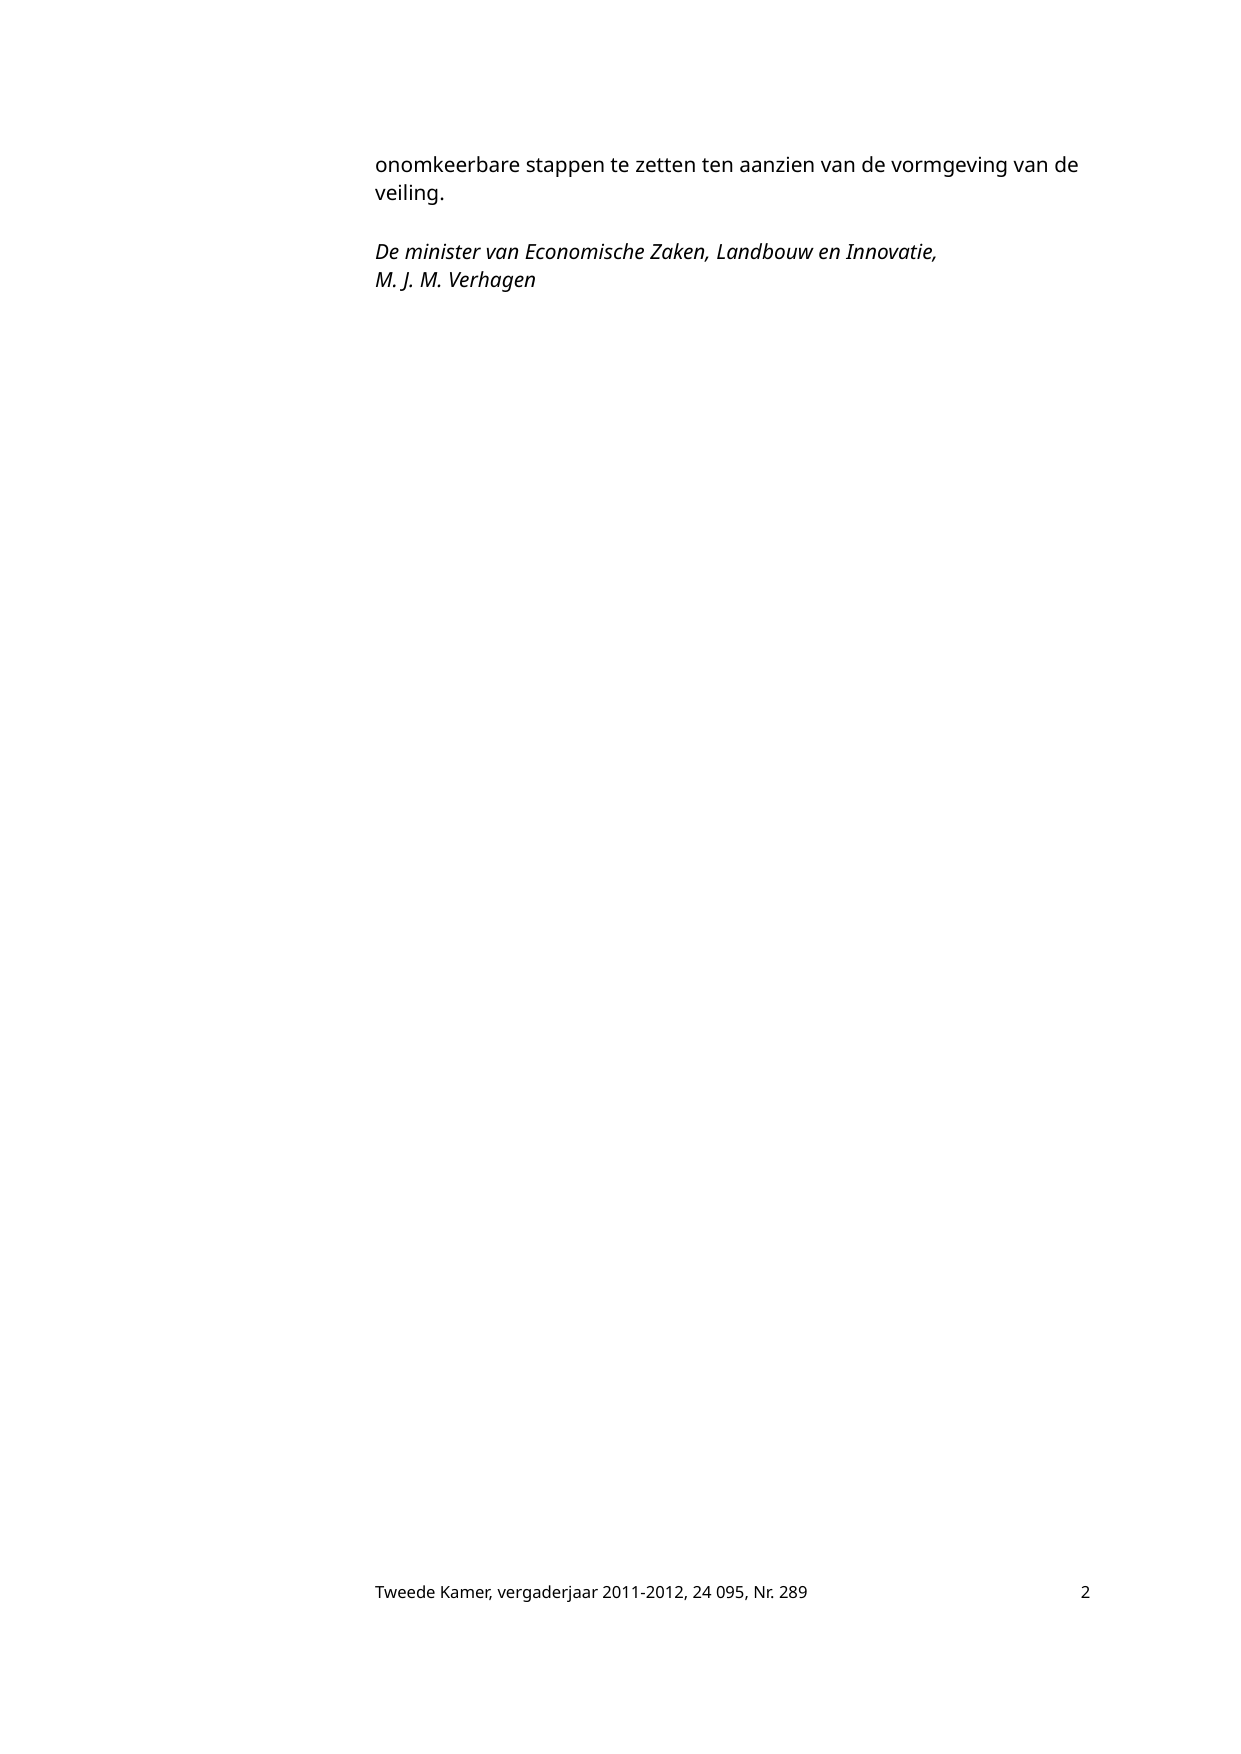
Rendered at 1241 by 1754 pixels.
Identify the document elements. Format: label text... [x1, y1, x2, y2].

text M. J. M. Verhagen [375, 265, 1090, 294]
text onomkeerbare stappen te zetten ten aanzien van de vormgeving van de veiling. [375, 150, 1090, 207]
text De minister van Economische Zaken, Landbouw en Innovatie, [375, 237, 1090, 265]
